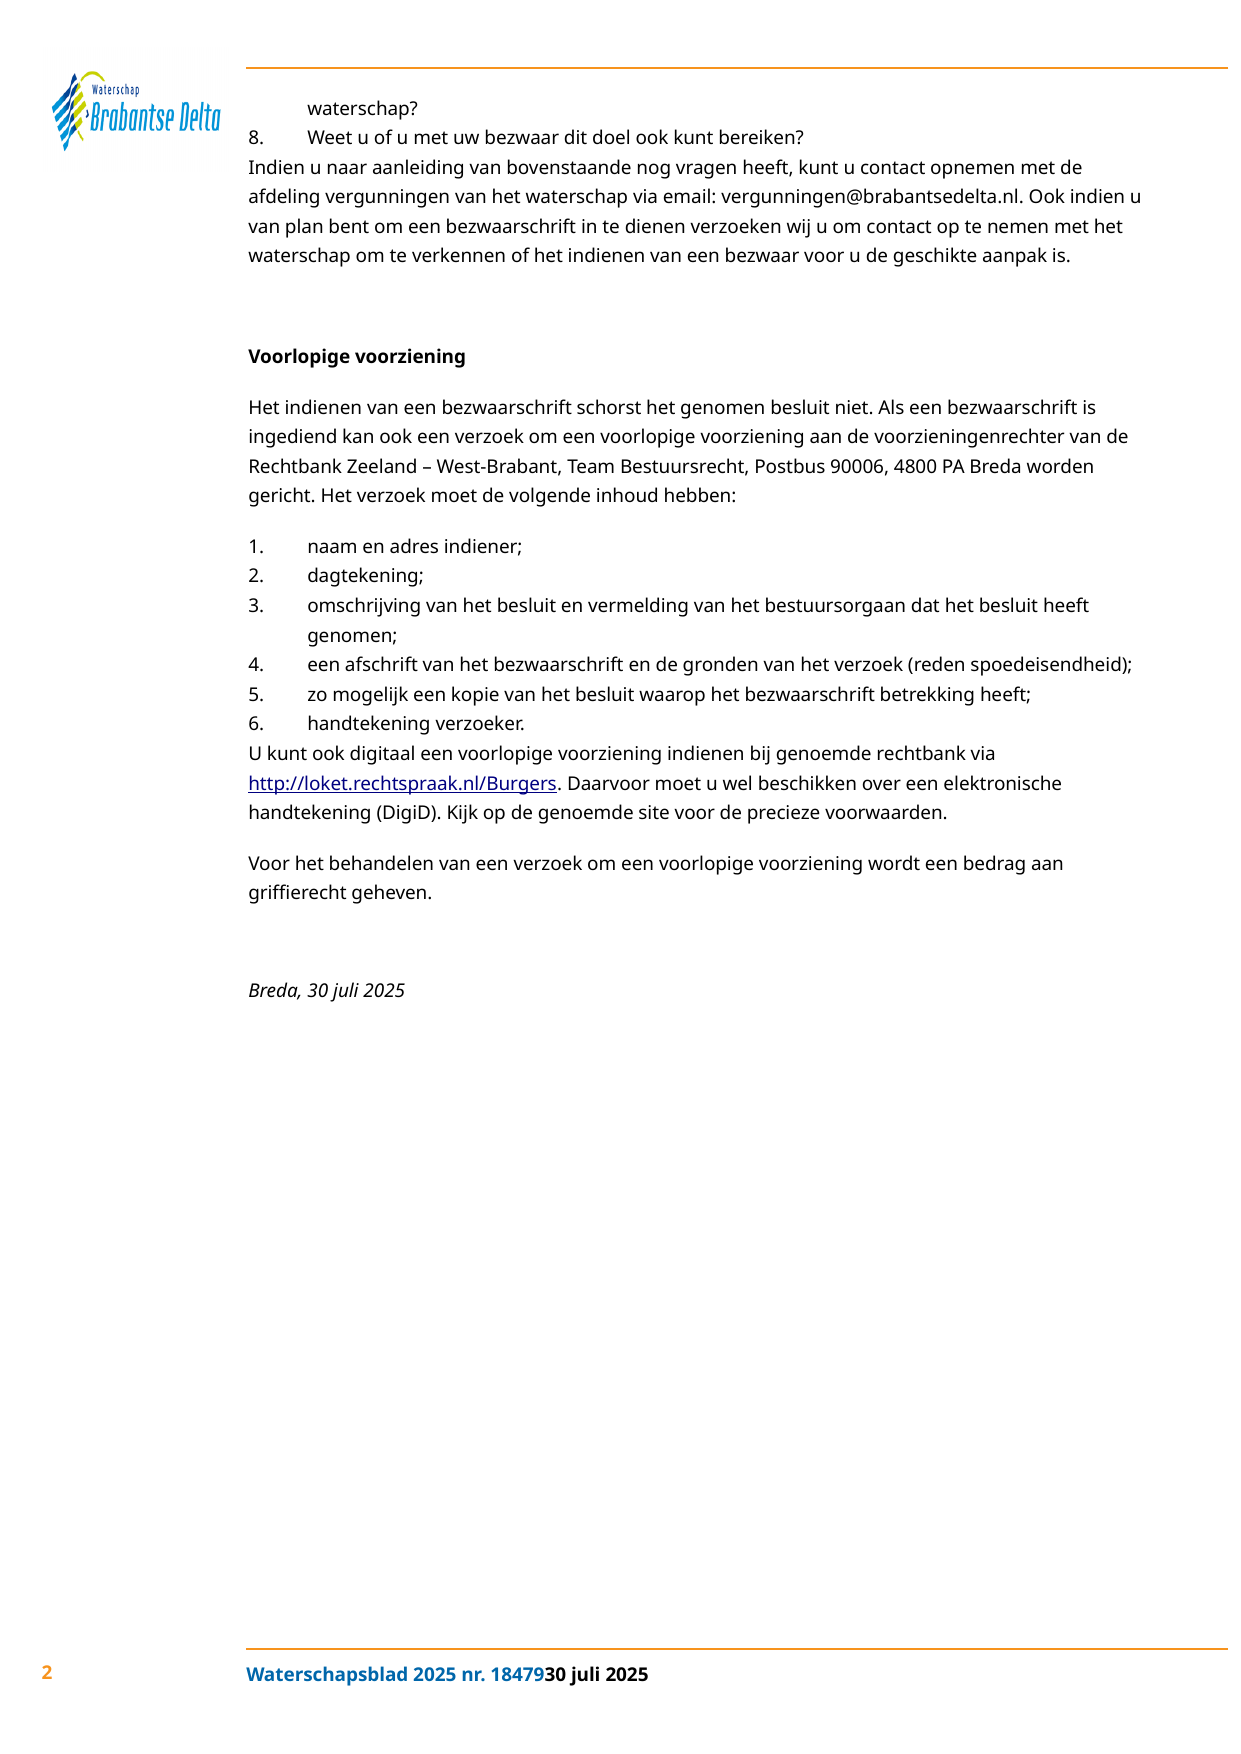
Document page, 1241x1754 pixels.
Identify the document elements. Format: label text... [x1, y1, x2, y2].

text Voor het behandelen van een verzoek om een voorlopige voorziening wordt een bedrag aan griffierecht geheven. [248, 850, 1152, 905]
text Indien u naar aanleiding van bovenstaande nog vragen heeft, kunt u contact opnemen met de afdeling vergunningen van het waterschap via email: vergunningen@brabantsedelta.nl. Ook indien u van plan bent om een bezwaarschrift in te dienen verzoeken wij u om contact op te nemen met het waterschap om te verkennen of het indienen van een bezwaar voor u de geschikte aanpak is. [248, 154, 1152, 268]
list omschrijving van het besluit en vermelding van het bestuursorgaan dat het besluit heeft genomen; [248, 592, 1152, 648]
list zo mogelijk een kopie van het besluit waarop het bezwaarschrift betrekking heeft; [248, 681, 1152, 707]
list dagtekening; [248, 563, 1152, 588]
text Het indienen van een bezwaarschrift schorst het genomen besluit niet. Als een bezwaarschrift is ingediend kan ook een verzoek om een voorlopige voorziening aan de voorzieningenrechter van de Rechtbank Zeeland – West-Brabant, Team Bestuursrecht, Postbus 90006, 4800 PA Breda worden gericht. Het verzoek moet de volgende inhoud hebben: [248, 394, 1152, 508]
list waterschap? [248, 95, 1152, 121]
picture [41, 47, 231, 172]
list naam en adres indiener; [248, 533, 1152, 559]
text Voorlopige voorziening [248, 343, 1152, 369]
text U kunt ook digitaal een voorlopige voorziening indienen bij genoemde rechtbank via http://loket.rechtspraak.nl/Burgers. Daarvoor moet u wel beschikken over een elektronische handtekening (DigiD). Kijk op de genoemde site voor de precieze voorwaarden. [248, 740, 1152, 825]
list Weet u of u met uw bezwaar dit doel ook kunt bereiken? [248, 124, 1152, 150]
list handtekening verzoeker. [248, 711, 1152, 736]
list een afschrift van het bezwaarschrift en de gronden van het verzoek (reden spoedeisendheid); [248, 651, 1152, 677]
text Breda, 30 juli 2025 [248, 978, 1152, 1003]
